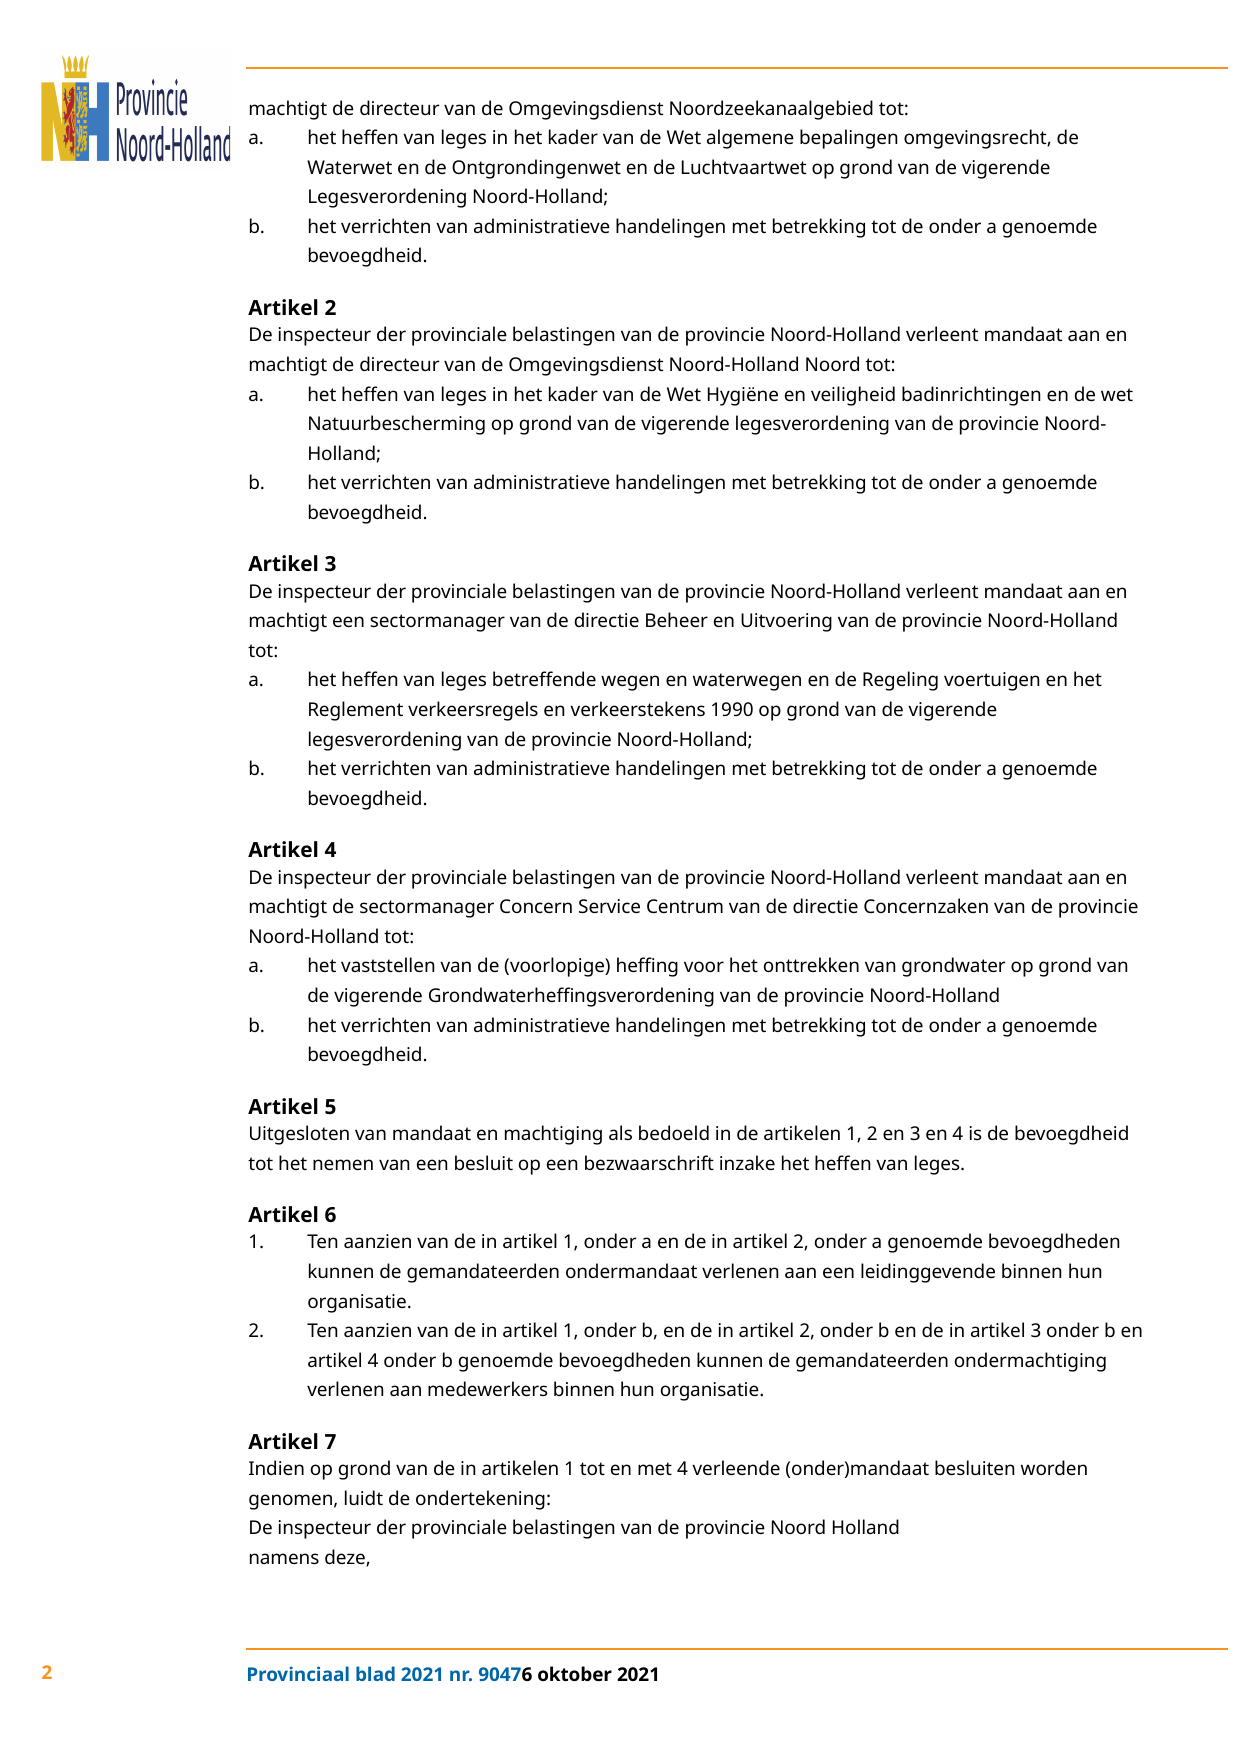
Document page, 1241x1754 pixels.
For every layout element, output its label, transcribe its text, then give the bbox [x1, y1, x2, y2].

list Ten aanzien van de in artikel 1, onder a en de in artikel 2, onder a genoemde bevoegdheden kunnen de gemandateerden ondermandaat verlenen aan een leidinggevende binnen hun organisatie. [248, 1229, 1152, 1313]
text De inspecteur der provinciale belastingen van de provincie Noord-Holland verleent mandaat aan en machtigt een sectormanager van de directie Beheer en Uitvoering van de provincie Noord-Holland tot: [248, 578, 1152, 663]
list het verrichten van administratieve handelingen met betrekking tot de onder a genoemde bevoegdheid. [248, 213, 1152, 268]
text Artikel 4 [248, 835, 1152, 864]
text De inspecteur der provinciale belastingen van de provincie Noord Holland [248, 1514, 1152, 1540]
picture [41, 47, 231, 172]
list het verrichten van administratieve handelingen met betrekking tot de onder a genoemde bevoegdheid. [248, 1012, 1152, 1067]
text Artikel 6 [248, 1200, 1152, 1229]
list het vaststellen van de (voorlopige) heffing voor het onttrekken van grondwater op grond van de vigerende Grondwaterheffingsverordening van de provincie Noord-Holland [248, 953, 1152, 1008]
text Artikel 2 [248, 293, 1152, 322]
text De inspecteur der provinciale belastingen van de provincie Noord-Holland verleent mandaat aan en machtigt de sectormanager Concern Service Centrum van de directie Concernzaken van de provincie Noord-Holland tot: [248, 864, 1152, 949]
text machtigt de directeur van de Omgevingsdienst Noordzeekanaalgebied tot: [248, 95, 1152, 121]
text Artikel 5 [248, 1092, 1152, 1120]
list het verrichten van administratieve handelingen met betrekking tot de onder a genoemde bevoegdheid. [248, 469, 1152, 525]
list het heffen van leges betreffende wegen en waterwegen en de Regeling voertuigen en het Reglement verkeersregels en verkeerstekens 1990 op grond van de vigerende legesverordening van de provincie Noord-Holland; [248, 667, 1152, 752]
list het heffen van leges in het kader van de Wet algemene bepalingen omgevingsrecht, de Waterwet en de Ontgrondingenwet en de Luchtvaartwet op grond van de vigerende Legesverordening Noord-Holland; [248, 124, 1152, 209]
text Artikel 7 [248, 1427, 1152, 1455]
list het verrichten van administratieve handelingen met betrekking tot de onder a genoemde bevoegdheid. [248, 755, 1152, 811]
text Artikel 3 [248, 549, 1152, 578]
text namens deze, [248, 1544, 1152, 1570]
text Uitgesloten van mandaat en machtiging als bedoeld in de artikelen 1, 2 en 3 en 4 is de bevoegdheid tot het nemen van een besluit op een bezwaarschrift inzake het heffen van leges. [248, 1120, 1152, 1176]
list Ten aanzien van de in artikel 1, onder b, en de in artikel 2, onder b en de in artikel 3 onder b en artikel 4 onder b genoemde bevoegdheden kunnen de gemandateerden ondermachtiging verlenen aan medewerkers binnen hun organisatie. [248, 1317, 1152, 1402]
list het heffen van leges in het kader van de Wet Hygiëne en veiligheid badinrichtingen en de wet Natuurbescherming op grond van de vigerende legesverordening van de provincie Noord-Holland; [248, 381, 1152, 466]
text Indien op grond van de in artikelen 1 tot en met 4 verleende (onder)mandaat besluiten worden genomen, luidt de ondertekening: [248, 1455, 1152, 1511]
text De inspecteur der provinciale belastingen van de provincie Noord-Holland verleent mandaat aan en machtigt de directeur van de Omgevingsdienst Noord-Holland Noord tot: [248, 322, 1152, 377]
